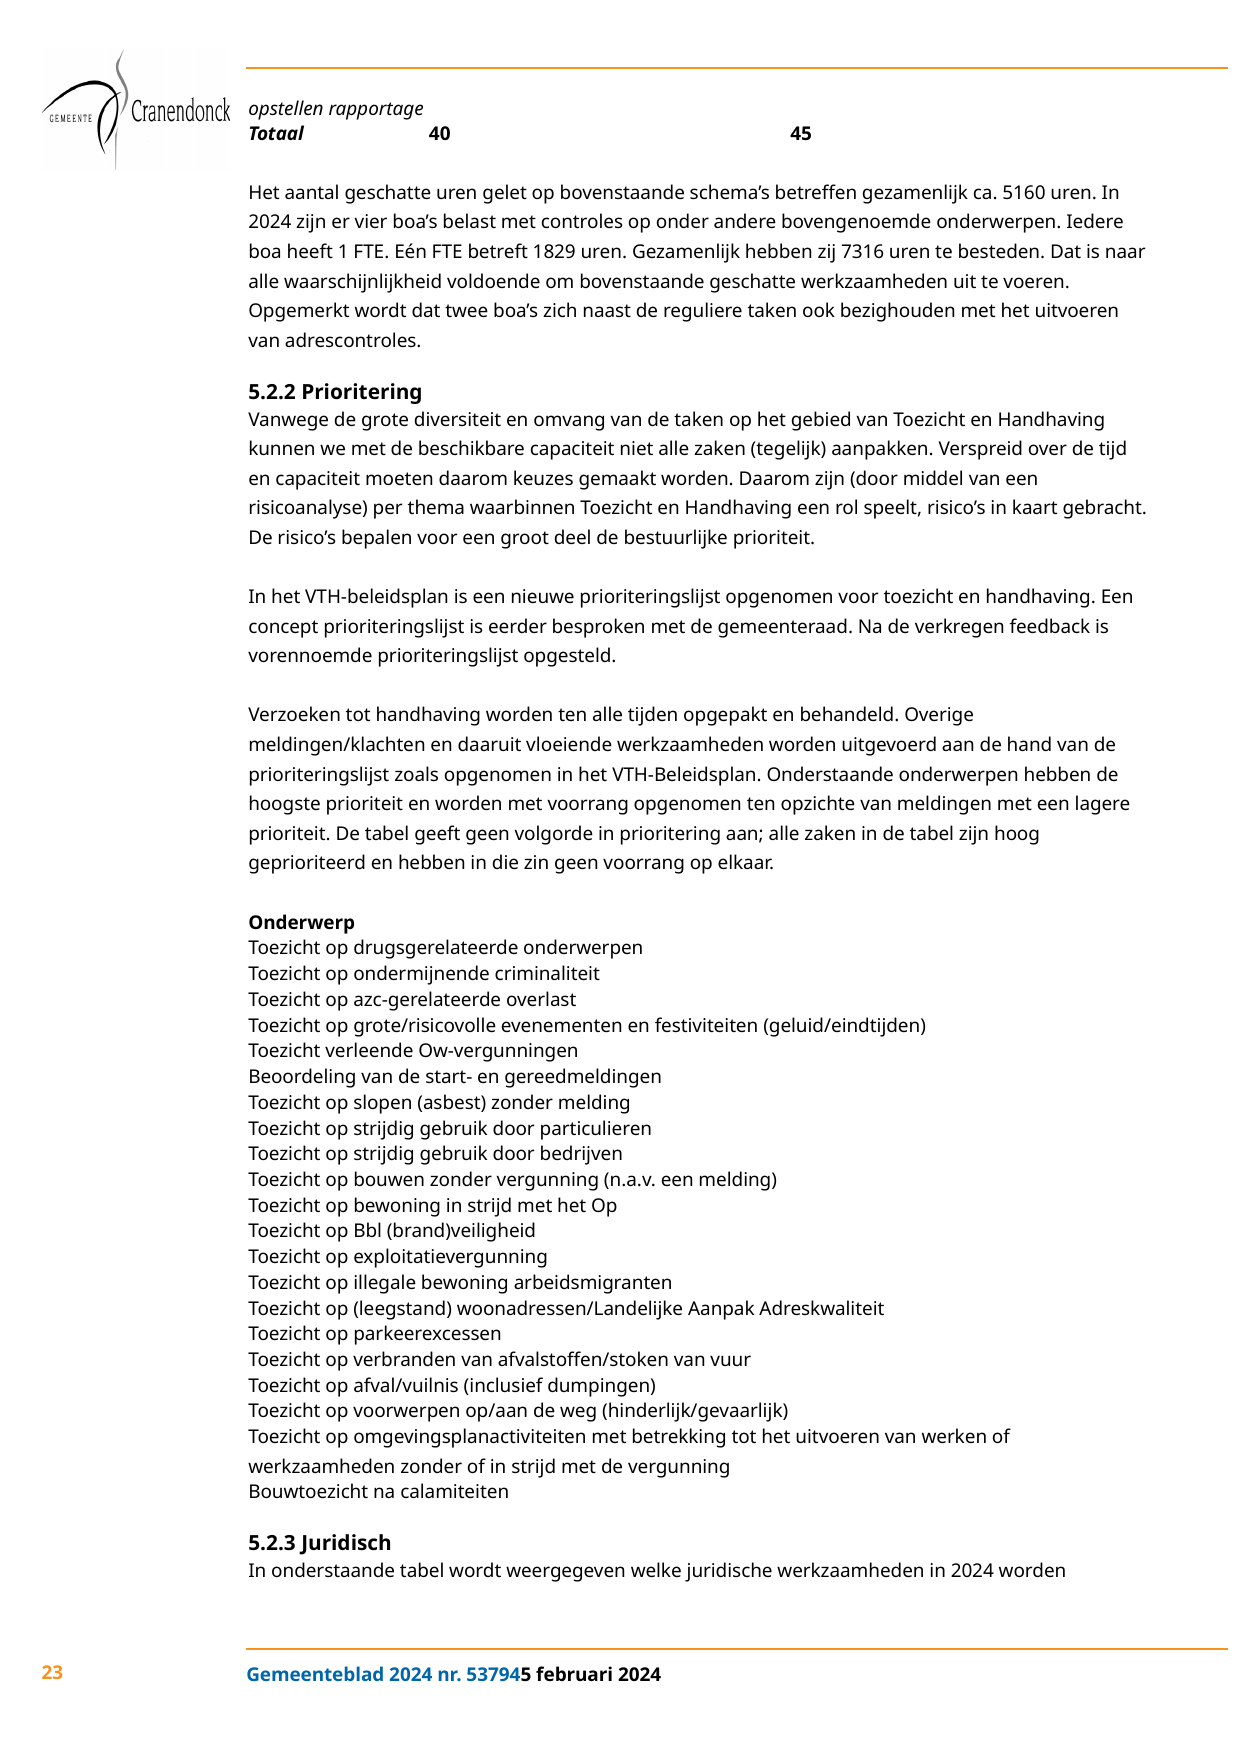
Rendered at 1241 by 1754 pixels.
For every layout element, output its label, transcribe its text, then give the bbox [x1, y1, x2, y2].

picture [41, 47, 231, 172]
table_cell Toezicht op drugsgerelateerde onderwerpen [248, 935, 1152, 960]
table_cell [790, 95, 971, 121]
table_cell Bouwtoezicht na calamiteiten [248, 1479, 1152, 1504]
table_cell Toezicht verleende Ow-vergunningen [248, 1038, 1152, 1063]
table_cell [971, 121, 1152, 146]
text Vanwege de grote diversiteit en omvang van de taken op het gebied van Toezicht en Handhaving kunnen we met de beschikbare capaciteit niet alle zaken (tegelijk) aanpakken. Verspreid over de tijd en capaciteit moeten daarom keuzes gemaakt worden. Daarom zijn (door middel van een risicoanalyse) per thema waarbinnen Toezicht en Handhaving een rol speelt, risico’s in kaart gebracht. De risico’s bepalen voor een groot deel de bestuurlijke prioriteit. [248, 406, 1152, 550]
table_cell Totaal [248, 121, 429, 146]
text 5.2.2 Prioritering [248, 377, 1152, 406]
table_cell [429, 95, 609, 121]
table_cell Toezicht op voorwerpen op/aan de weg (hinderlijk/gevaarlijk) [248, 1398, 1152, 1423]
table_cell Toezicht op Bbl (brand)veiligheid [248, 1218, 1152, 1243]
table_cell Toezicht op exploitatievergunning [248, 1243, 1152, 1269]
table_cell Toezicht op azc-gerelateerde overlast [248, 986, 1152, 1012]
table_cell Beoordeling van de start- en gereedmeldingen [248, 1063, 1152, 1089]
table_cell Toezicht op bouwen zonder vergunning (n.a.v. een melding) [248, 1166, 1152, 1192]
table_cell opstellen rapportage [248, 95, 429, 121]
table_cell [609, 121, 790, 146]
table_cell 45 [790, 121, 971, 146]
text 5.2.3 Juridisch [248, 1528, 1152, 1557]
table_cell Toezicht op ondermijnende criminaliteit [248, 960, 1152, 986]
table_cell Toezicht op illegale bewoning arbeidsmigranten [248, 1269, 1152, 1295]
text Verzoeken tot handhaving worden ten alle tijden opgepakt en behandeld. Overige meldingen/klachten en daaruit vloeiende werkzaamheden worden uitgevoerd aan de hand van de prioriteringslijst zoals opgenomen in het VTH-Beleidsplan. Onderstaande onderwerpen hebben de hoogste prioriteit en worden met voorrang opgenomen ten opzichte van meldingen met een lagere prioriteit. De tabel geeft geen volgorde in prioritering aan; alle zaken in de tabel zijn hoog geprioriteerd en hebben in die zin geen voorrang op elkaar. [248, 702, 1152, 875]
table_cell Toezicht op bewoning in strijd met het Op [248, 1192, 1152, 1218]
table_cell Toezicht op (leegstand) woonadressen/Landelijke Aanpak Adreskwaliteit [248, 1295, 1152, 1321]
table_cell Toezicht op strijdig gebruik door bedrijven [248, 1140, 1152, 1166]
table_cell Toezicht op strijdig gebruik door particulieren [248, 1115, 1152, 1140]
table_cell Toezicht op afval/vuilnis (inclusief dumpingen) [248, 1372, 1152, 1398]
table_cell Toezicht op verbranden van afvalstoffen/stoken van vuur [248, 1346, 1152, 1372]
text Het aantal geschatte uren gelet op bovenstaande schema’s betreffen gezamenlijk ca. 5160 uren. In 2024 zijn er vier boa’s belast met controles op onder andere bovengenoemde onderwerpen. Iedere boa heeft 1 FTE. Eén FTE betreft 1829 uren. Gezamenlijk hebben zij 7316 uren te besteden. Dat is naar alle waarschijnlijkheid voldoende om bovenstaande geschatte werkzaamheden uit te voeren. Opgemerkt wordt dat twee boa’s zich naast de reguliere taken ook bezighouden met het uitvoeren van adrescontroles. [248, 179, 1152, 353]
table_header Onderwerp [248, 909, 1152, 934]
table_cell Toezicht op slopen (asbest) zonder melding [248, 1089, 1152, 1115]
table_cell 40 [429, 121, 609, 146]
table_cell Toezicht op omgevingsplanactiviteiten met betrekking tot het uitvoeren van werken of werkzaamheden zonder of in strijd met de vergunning [248, 1424, 1152, 1479]
text In het VTH-beleidsplan is een nieuwe prioriteringslijst opgenomen voor toezicht en handhaving. Een concept prioriteringslijst is eerder besproken met de gemeenteraad. Na de verkregen feedback is vorennoemde prioriteringslijst opgesteld. [248, 583, 1152, 668]
table_cell Toezicht op grote/risicovolle evenementen en festiviteiten (geluid/eindtijden) [248, 1012, 1152, 1037]
text In onderstaande tabel wordt weergegeven welke juridische werkzaamheden in 2024 worden [248, 1557, 1152, 1583]
table_cell [971, 95, 1152, 121]
table_cell [609, 95, 790, 121]
table_cell Toezicht op parkeerexcessen [248, 1321, 1152, 1346]
